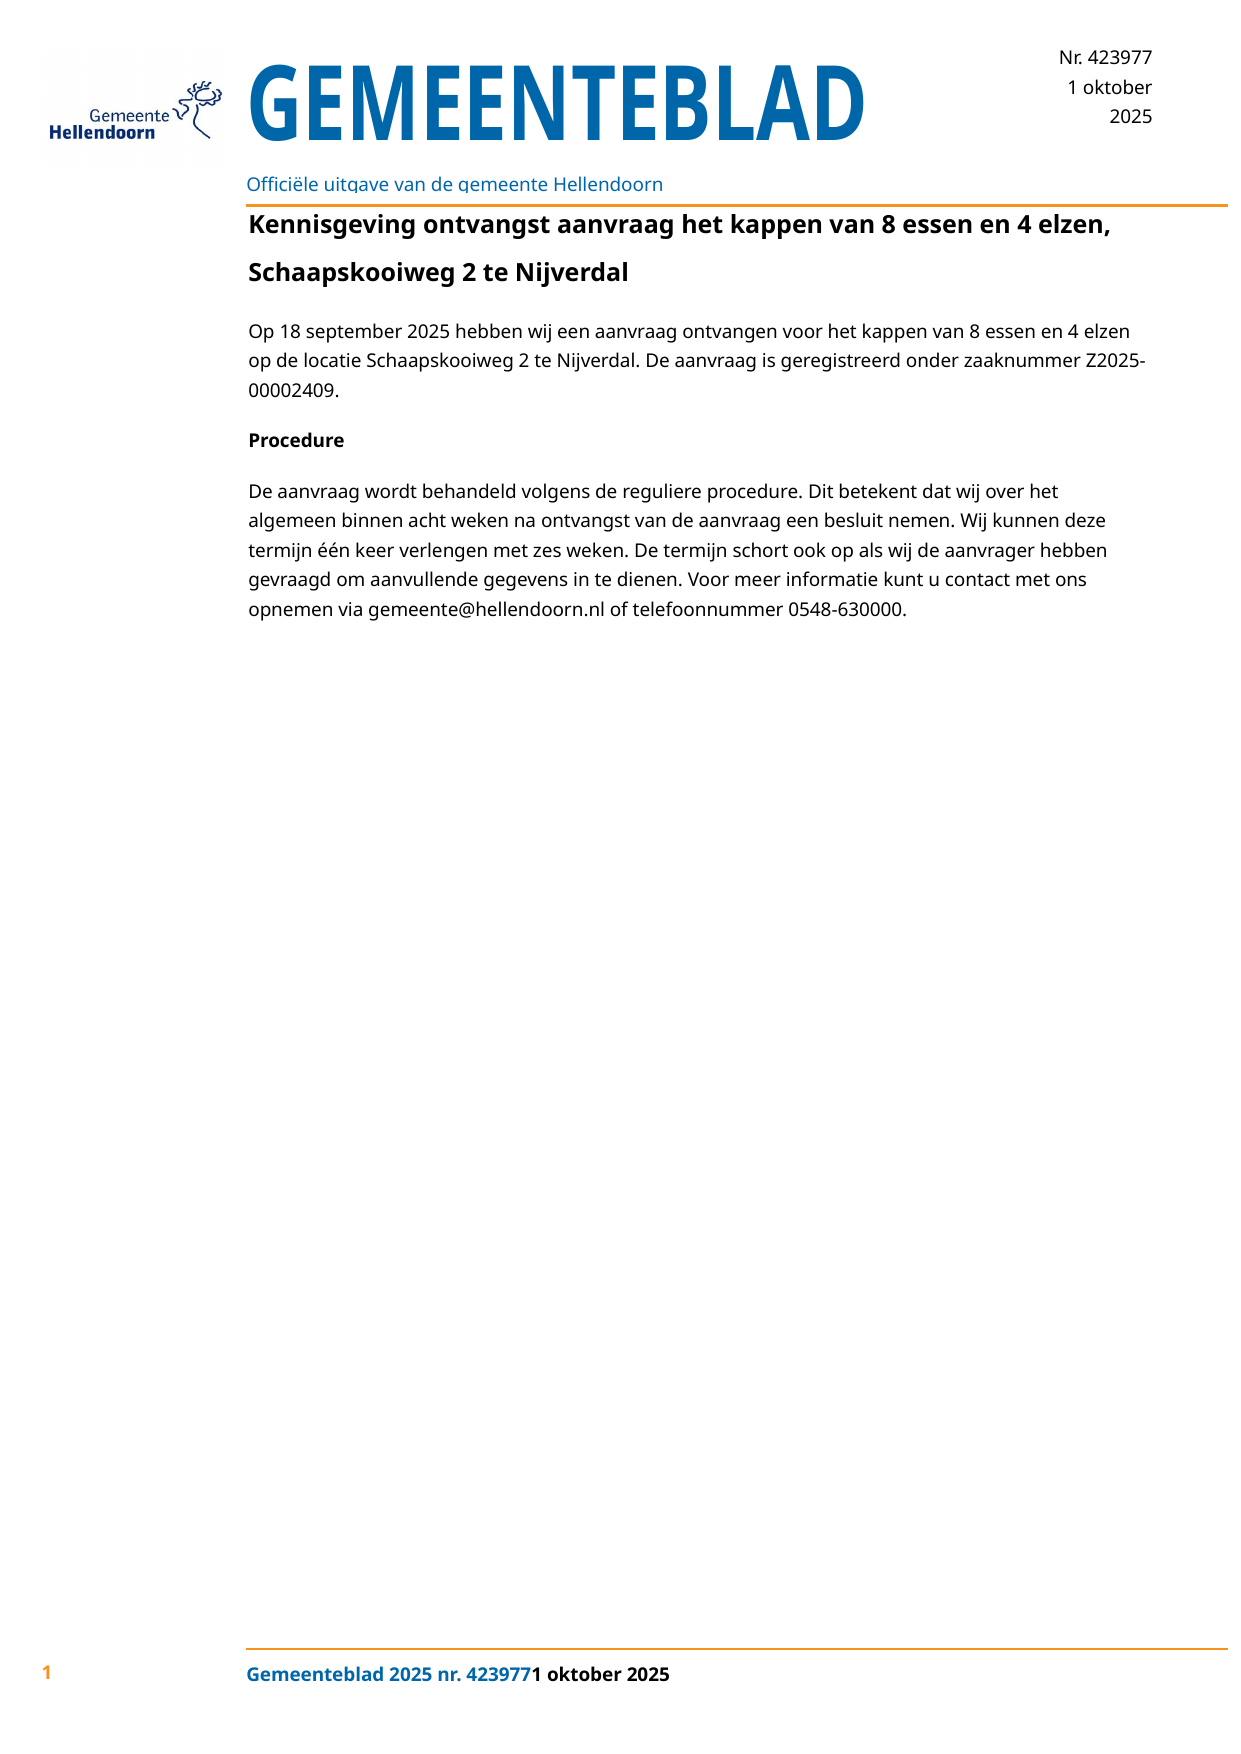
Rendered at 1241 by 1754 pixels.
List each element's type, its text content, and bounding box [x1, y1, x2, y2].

text De aanvraag wordt behandeld volgens de reguliere procedure. Dit betekent dat wij over het algemeen binnen acht weken na ontvangst van de aanvraag een besluit nemen. Wij kunnen deze termijn één keer verlengen met zes weken. De termijn schort ook op als wij de aanvrager hebben gevraagd om aanvullende gegevens in te dienen. Voor meer informatie kunt u contact met ons opnemen via gemeente@hellendoorn.nl of telefoonnummer 0548-630000. [248, 478, 1152, 622]
text Kennisgeving ontvangst aanvraag het kappen van 8 essen en 4 elzen, Schaapskooiweg 2 te Nijverdal [248, 207, 1152, 288]
picture [41, 47, 231, 172]
text Procedure [248, 427, 1152, 453]
text Op 18 september 2025 hebben wij een aanvraag ontvangen voor het kappen van 8 essen en 4 elzen op de locatie Schaapskooiweg 2 te Nijverdal. De aanvraag is geregistreerd onder zaaknummer Z2025-00002409. [248, 318, 1152, 403]
